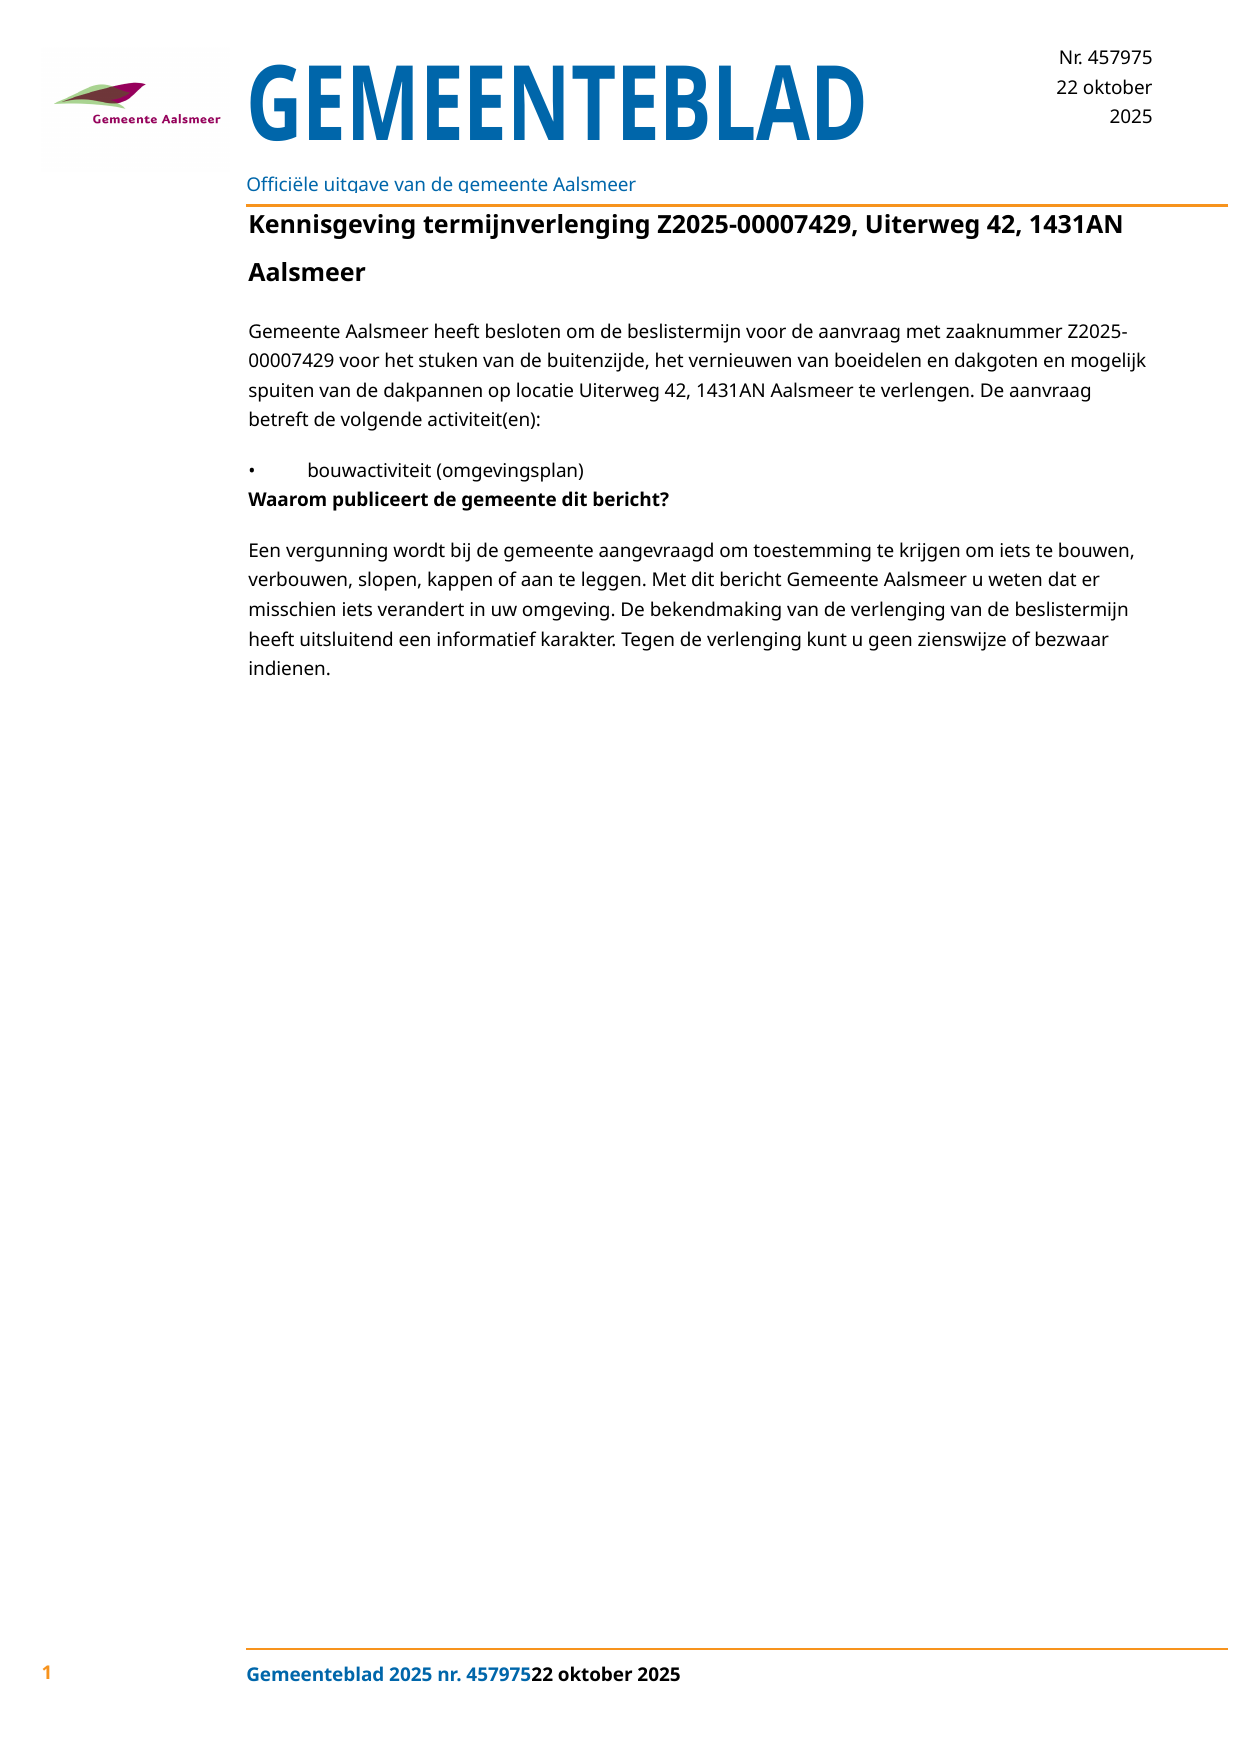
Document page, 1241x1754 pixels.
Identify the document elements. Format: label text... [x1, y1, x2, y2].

text Kennisgeving termijnverlenging Z2025-00007429, Uiterweg 42, 1431AN Aalsmeer [248, 207, 1152, 288]
text Een vergunning wordt bij de gemeente aangevraagd om toestemming te krijgen om iets te bouwen, verbouwen, slopen, kappen of aan te leggen. Met dit bericht Gemeente Aalsmeer u weten dat er misschien iets verandert in uw omgeving. De bekendmaking van de verlenging van de beslistermijn heeft uitsluitend een informatief karakter. Tegen de verlenging kunt u geen zienswijze of bezwaar indienen. [248, 537, 1152, 681]
list bouwactiviteit (omgevingsplan) [248, 457, 1152, 483]
text Waarom publiceert de gemeente dit bericht? [248, 487, 1152, 512]
picture [41, 47, 231, 172]
text Gemeente Aalsmeer heeft besloten om de beslistermijn voor de aanvraag met zaaknummer Z2025-00007429 voor het stuken van de buitenzijde, het vernieuwen van boeidelen en dakgoten en mogelijk spuiten van de dakpannen op locatie Uiterweg 42, 1431AN Aalsmeer te verlengen. De aanvraag betreft de volgende activiteit(en): [248, 318, 1152, 432]
